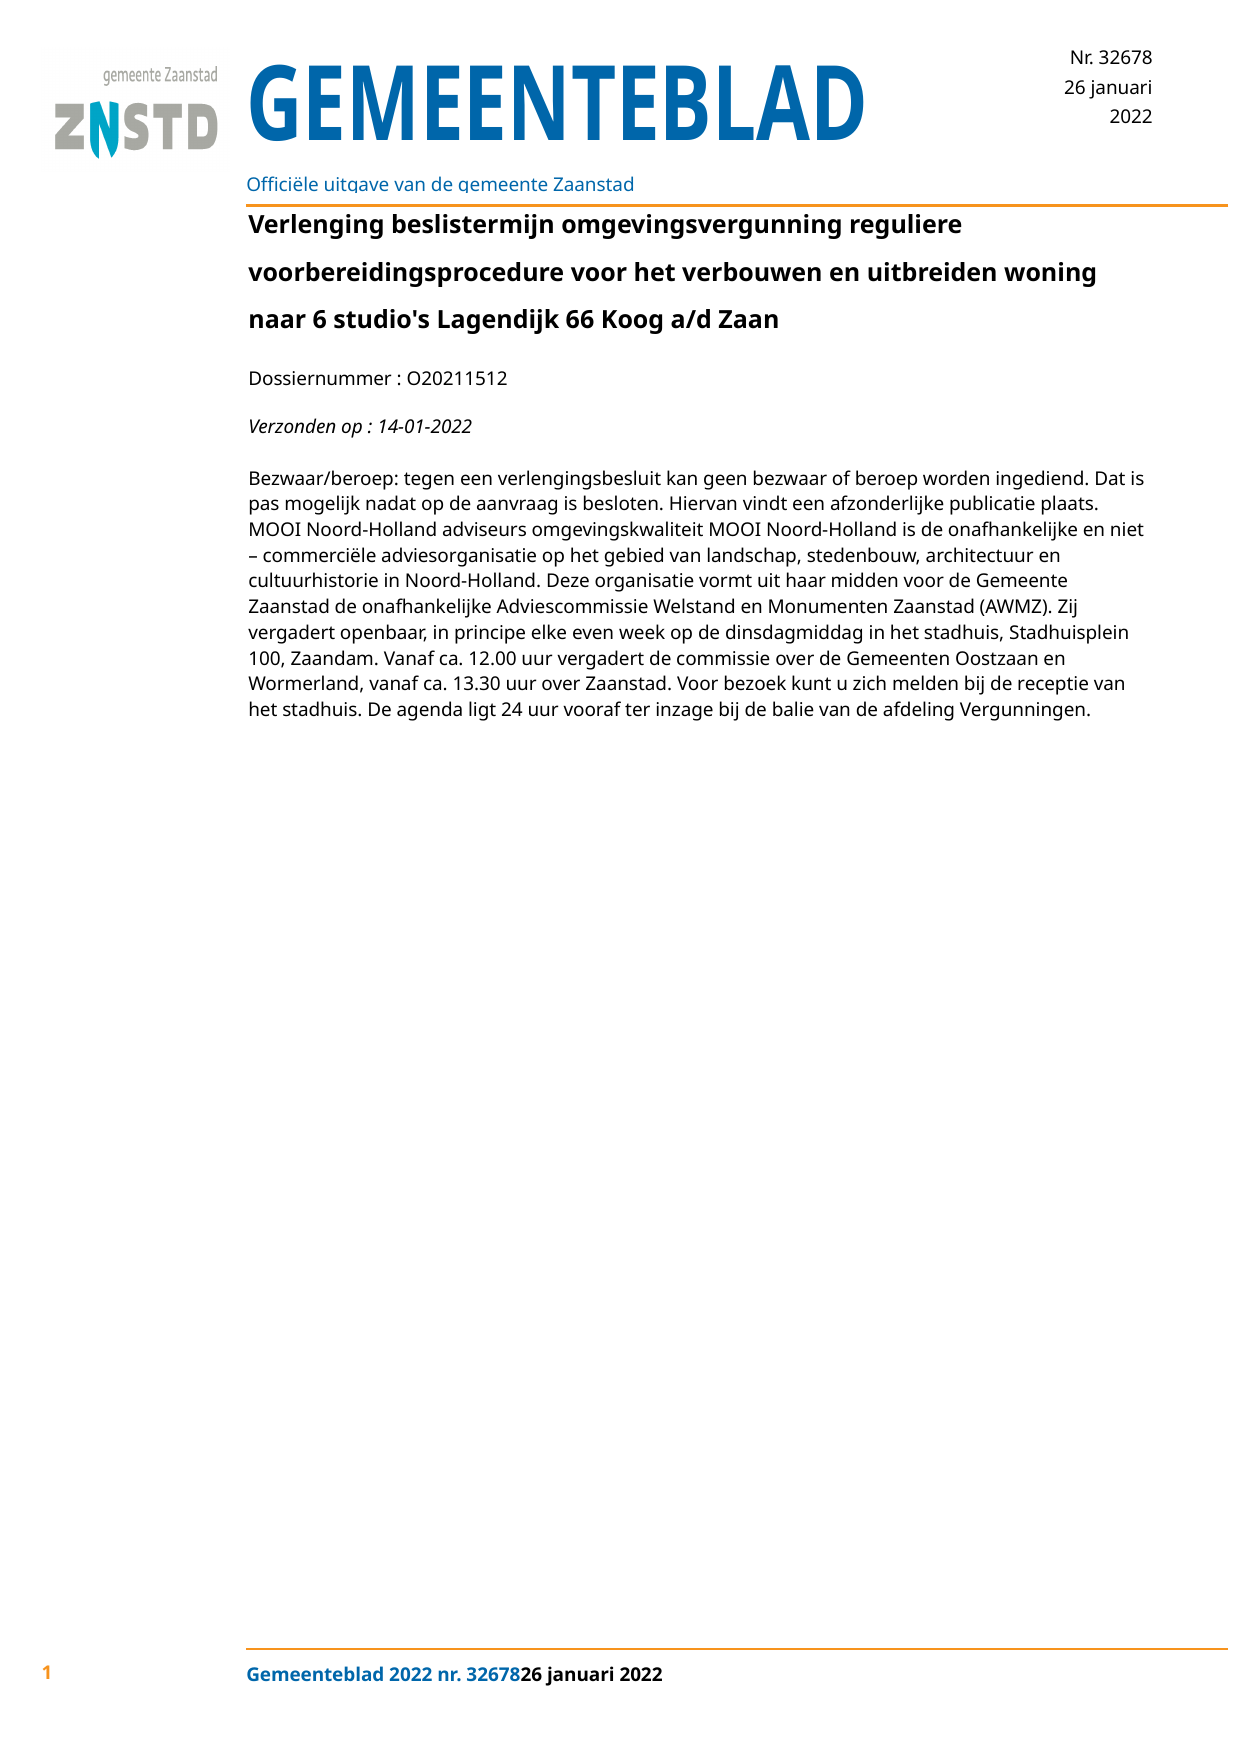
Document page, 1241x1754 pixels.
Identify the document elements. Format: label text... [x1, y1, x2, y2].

text Verzonden op : 14-01-2022 [248, 413, 1152, 439]
text Dossiernummer : O20211512 [248, 366, 1152, 391]
text Bezwaar/beroep: tegen een verlengingsbesluit kan geen bezwaar of beroep worden ingediend. Dat is pas mogelijk nadat op de aanvraag is besloten. Hiervan vindt een afzonderlijke publicatie plaats. MOOI Noord-Holland adviseurs omgevingskwaliteit MOOI Noord-Holland is de onafhankelijke en niet – commerciële adviesorganisatie op het gebied van landschap, stedenbouw, architectuur en cultuurhistorie in Noord-Holland. Deze organisatie vormt uit haar midden voor de Gemeente Zaanstad de onafhankelijke Adviescommissie Welstand en Monumenten Zaanstad (AWMZ). Zij vergadert openbaar, in principe elke even week op de dinsdagmiddag in het stadhuis, Stadhuisplein 100, Zaandam. Vanaf ca. 12.00 uur vergadert de commissie over de Gemeenten Oostzaan en Wormerland, vanaf ca. 13.30 uur over Zaanstad. Voor bezoek kunt u zich melden bij de receptie van het stadhuis. De agenda ligt 24 uur vooraf ter inzage bij de balie van de afdeling Vergunningen. [248, 465, 1152, 722]
text Verlenging beslistermijn omgevingsvergunning reguliere voorbereidingsprocedure voor het verbouwen en uitbreiden woning naar 6 studio's Lagendijk 66 Koog a/d Zaan [248, 207, 1152, 336]
picture [41, 47, 231, 172]
